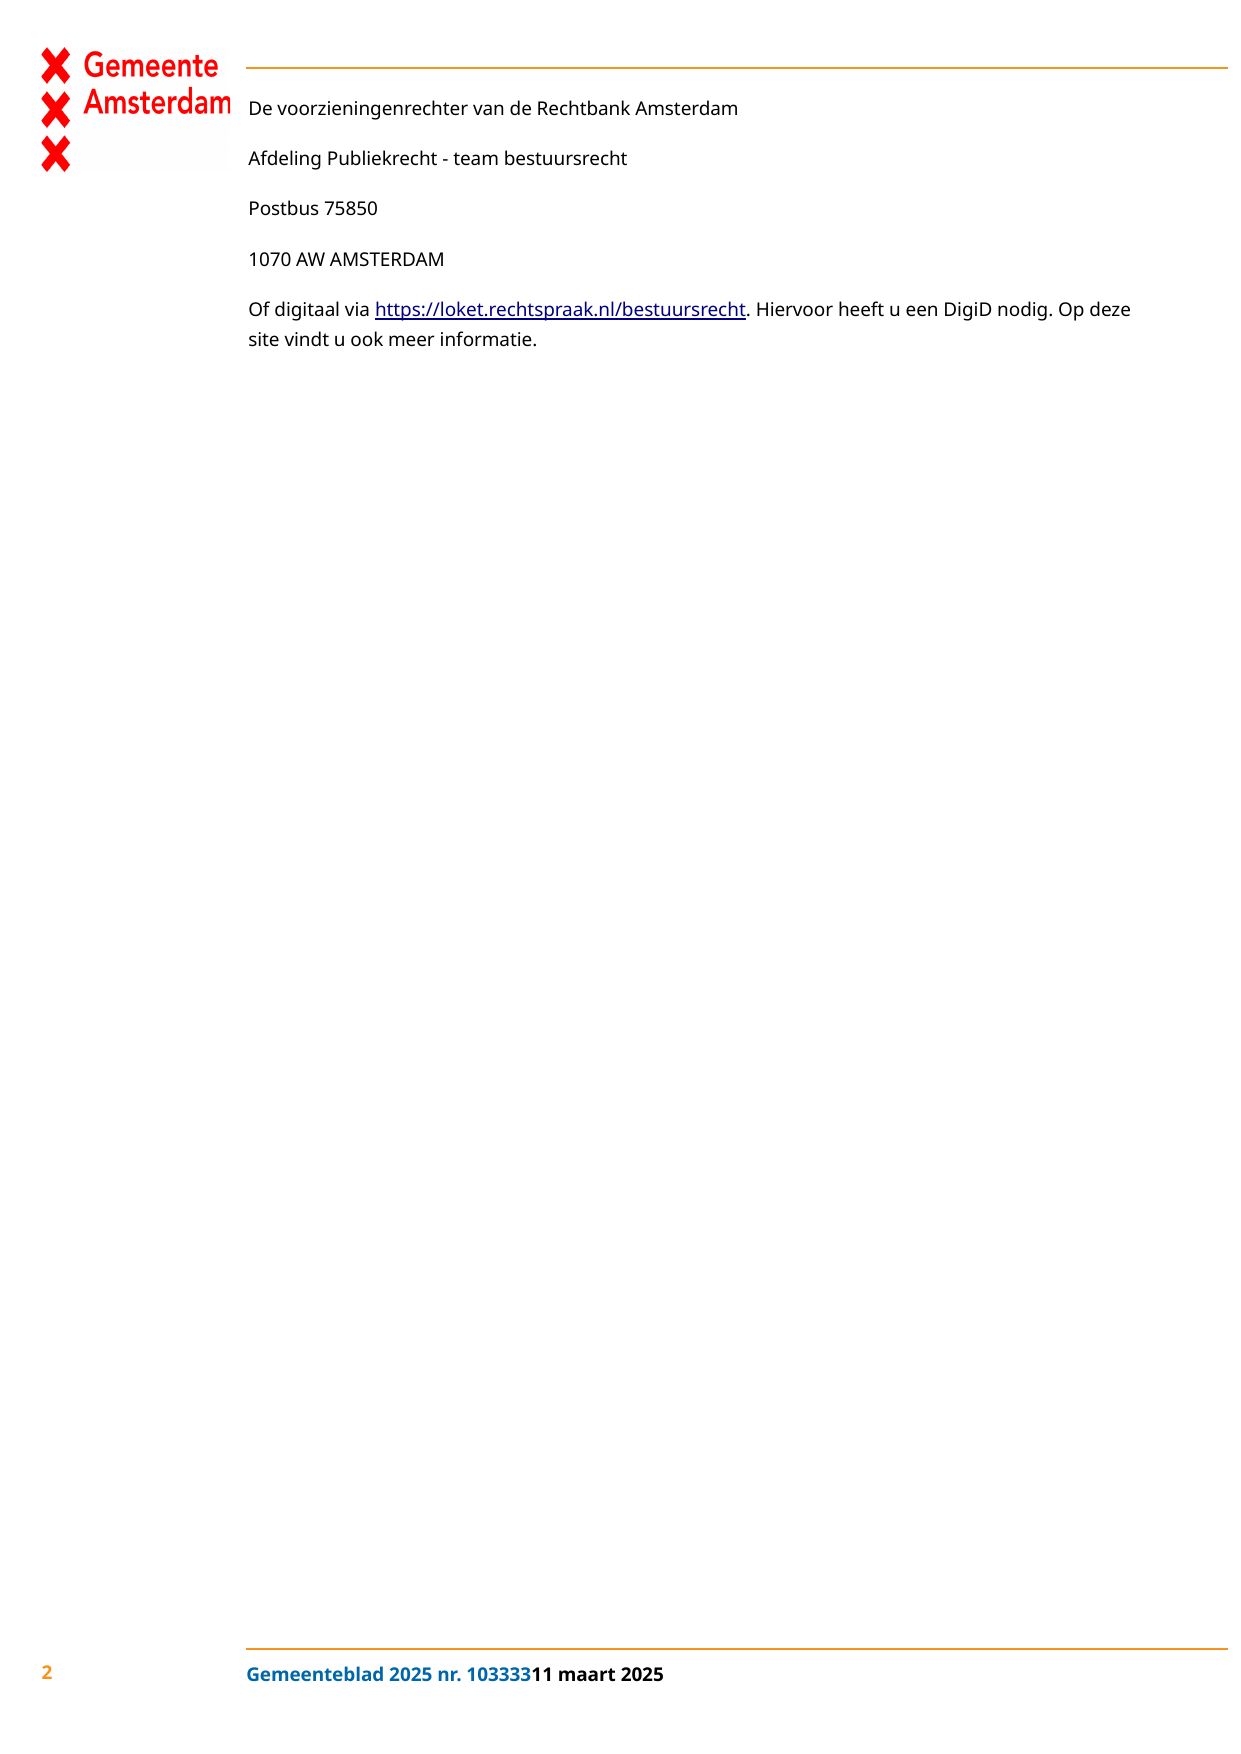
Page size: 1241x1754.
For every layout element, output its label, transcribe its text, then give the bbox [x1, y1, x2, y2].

text Afdeling Publiekrecht - team bestuursrecht [248, 145, 1152, 171]
picture [41, 47, 231, 172]
text De voorzieningenrechter van de Rechtbank Amsterdam [248, 95, 1152, 121]
text Postbus 75850 [248, 196, 1152, 221]
text Of digitaal via https://loket.rechtspraak.nl/bestuursrecht. Hiervoor heeft u een DigiD nodig. Op deze site vindt u ook meer informatie. [248, 296, 1152, 352]
text 1070 AW AMSTERDAM [248, 246, 1152, 272]
